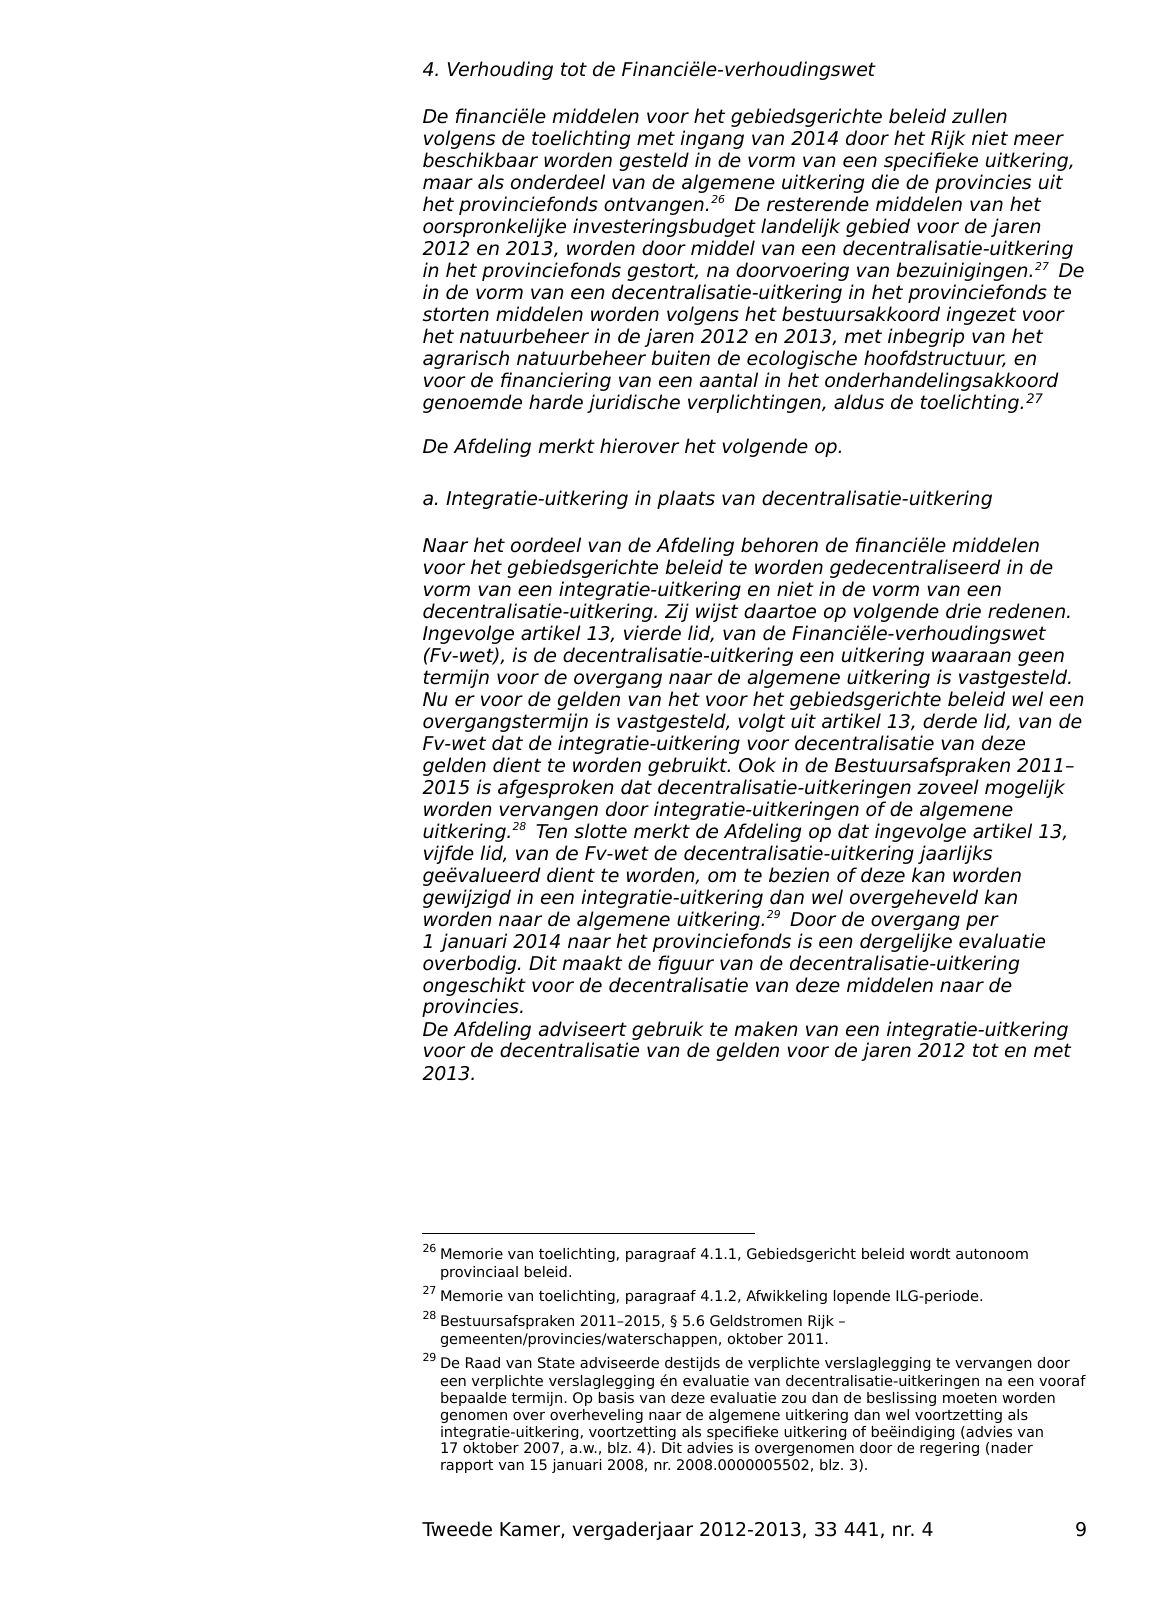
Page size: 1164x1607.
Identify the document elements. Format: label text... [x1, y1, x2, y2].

text Memorie van toelichting, paragraaf 4.1.1, Gebiedsgericht beleid wordt autonoom provinciaal beleid. [422, 1242, 1087, 1281]
subtitle 4. Verhouding tot de Financiële-verhoudingswet [422, 59, 1087, 81]
text Bestuursafspraken 2011–2015, § 5.6 Geldstromen Rijk – gemeenten/provincies/waterschappen, oktober 2011. [422, 1309, 1087, 1348]
text De financiële middelen voor het gebiedsgerichte beleid zullen volgens de toelichting met ingang van 2014 door het Rijk niet meer beschikbaar worden gesteld in de vorm van een specifieke uitkering, maar als onderdeel van de algemene uitkering die de provincies uit het provinciefonds ontvangen. De resterende middelen van het oorspronkelijke investeringsbudget landelijk gebied voor de jaren 2012 en 2013, worden door middel van een decentralisatie-uitkering in het provinciefonds gestort, na doorvoering van bezuinigingen. De in de vorm van een decentralisatie-uitkering in het provinciefonds te storten middelen worden volgens het bestuursakkoord ingezet voor het natuurbeheer in de jaren 2012 en 2013, met inbegrip van het agrarisch natuurbeheer buiten de ecologische hoofdstructuur, en voor de financiering van een aantal in het onderhandelingsakkoord genoemde harde juridische verplichtingen, aldus de toelichting.27 [422, 106, 1087, 414]
text Ingevolge artikel 13, vierde lid, van de Financiële-verhoudingswet (Fv-wet), is de decentralisatie-uitkering een uitkering waaraan geen termijn voor de overgang naar de algemene uitkering is vastgesteld. Nu er voor de gelden van het voor het gebiedsgerichte beleid wel een overgangstermijn is vastgesteld, volgt uit artikel 13, derde lid, van de Fv-wet dat de integratie-uitkering voor decentralisatie van deze gelden dient te worden gebruikt. Ook in de Bestuursafspraken 2011–2015 is afgesproken dat decentralisatie-uitkeringen zoveel mogelijk worden vervangen door integratie-uitkeringen of de algemene uitkering. Ten slotte merkt de Afdeling op dat ingevolge artikel 13, vijfde lid, van de Fv-wet de decentralisatie-uitkering jaarlijks geëvalueerd dient te worden, om te bezien of deze kan worden gewijzigd in een integratie-uitkering dan wel overgeheveld kan worden naar de algemene uitkering. Door de overgang per 1 januari 2014 naar het provinciefonds is een dergelijke evaluatie overbodig. Dit maakt de figuur van de decentralisatie-uitkering ongeschikt voor de decentralisatie van deze middelen naar de provincies. [422, 623, 1087, 1018]
text De Afdeling merkt hierover het volgende op. [422, 436, 1087, 458]
text De Afdeling adviseert gebruik te maken van een integratie-uitkering voor de decentralisatie van de gelden voor de jaren 2012 tot en met 2013. [422, 1018, 1087, 1084]
text De Raad van State adviseerde destijds de verplichte verslaglegging te vervangen door een verplichte verslaglegging én evaluatie van decentralisatie-uitkeringen na een vooraf bepaalde termijn. Op basis van deze evaluatie zou dan de beslissing moeten worden genomen over overheveling naar de algemene uitkering dan wel voortzetting als integratie-uitkering, voortzetting als specifieke uitkering of beëindiging (advies van 17 oktober 2007, a.w., blz. 4). Dit advies is overgenomen door de regering (nader rapport van 15 januari 2008, nr. 2008.0000005502, blz. 3). [422, 1351, 1087, 1474]
text Naar het oordeel van de Afdeling behoren de financiële middelen voor het gebiedsgerichte beleid te worden gedecentraliseerd in de vorm van een integratie-uitkering en niet in de vorm van een decentralisatie-uitkering. Zij wijst daartoe op volgende drie redenen. [422, 535, 1087, 623]
subtitle a. Integratie-uitkering in plaats van decentralisatie-uitkering [422, 488, 1087, 510]
text Memorie van toelichting, paragraaf 4.1.2, Afwikkeling lopende ILG-periode. [422, 1284, 1087, 1306]
